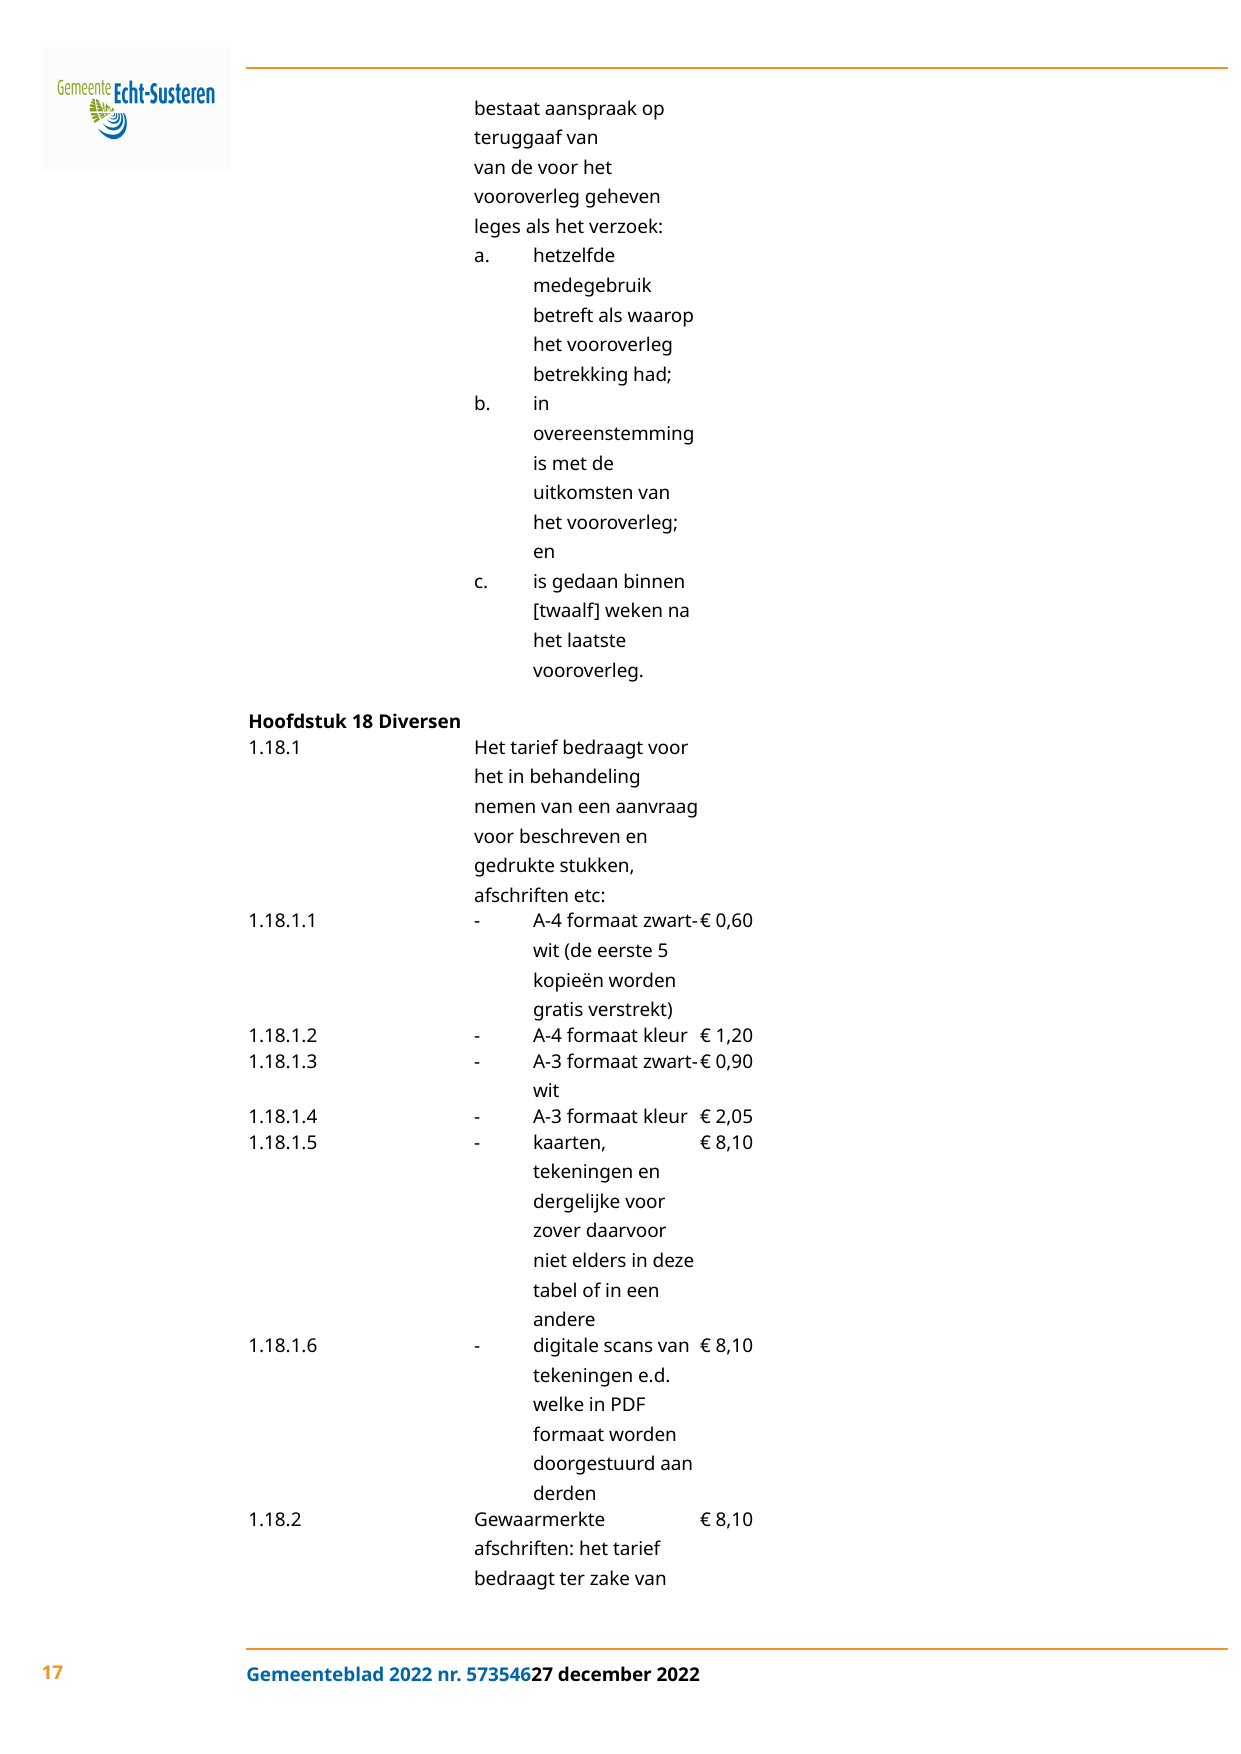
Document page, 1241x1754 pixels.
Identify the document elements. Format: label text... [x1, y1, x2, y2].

table_cell [248, 95, 474, 683]
table_cell [926, 1022, 1152, 1048]
table_cell 1.18.1.4 [248, 1103, 474, 1129]
table_cell [248, 683, 474, 708]
table_cell [926, 95, 1152, 683]
table_cell € 1,20 [700, 1022, 926, 1048]
table_cell € 8,10 [700, 1506, 926, 1591]
table_cell 1.18.1.5 [248, 1129, 474, 1332]
table_cell digitale scans van tekeningen e.d. welke in PDF formaat worden doorgestuurd aan derden [474, 1332, 700, 1506]
table_cell [926, 1332, 1152, 1506]
table_cell 1.18.1.2 [248, 1022, 474, 1048]
table_cell [700, 95, 926, 683]
picture [41, 47, 231, 172]
table_cell [926, 708, 1152, 734]
table_cell Gewaarmerkte afschriften: het tarief bedraagt ter zake van [474, 1506, 700, 1591]
table_cell [700, 708, 926, 734]
table_cell [926, 683, 1152, 708]
table_cell [700, 734, 926, 908]
table_cell [926, 734, 1152, 908]
table_cell A-4 formaat zwart-wit (de eerste 5 kopieën worden gratis verstrekt) [474, 908, 700, 1022]
table_cell [700, 683, 926, 708]
table_cell 1.18.1.3 [248, 1048, 474, 1103]
table_cell [926, 1129, 1152, 1332]
table_cell 1.18.2 [248, 1506, 474, 1591]
table_cell A-4 formaat kleur [474, 1022, 700, 1048]
table_cell bestaat aanspraak op teruggaaf van van de voor het vooroverleg geheven leges als het verzoek: hetzelfde medegebruik betreft als waarop het vooroverleg betrekking had; in overeenstemming is met de uitkomsten van het vooroverleg; en is gedaan binnen [twaalf] weken na het laatste vooroverleg. [474, 95, 700, 683]
table_cell A-3 formaat kleur [474, 1103, 700, 1129]
table_cell [926, 1506, 1152, 1591]
table_cell € 0,60 [700, 908, 926, 1022]
table_cell 1.18.1.1 [248, 908, 474, 1022]
table_cell [926, 1103, 1152, 1129]
table_cell [926, 908, 1152, 1022]
table_cell 1.18.1 [248, 734, 474, 908]
table_cell [474, 683, 700, 708]
table_cell € 2,05 [700, 1103, 926, 1129]
table_cell € 8,10 [700, 1332, 926, 1506]
table_cell Het tarief bedraagt voor het in behandeling nemen van een aanvraag voor beschreven en gedrukte stukken, afschriften etc: [474, 734, 700, 908]
table_cell 1.18.1.6 [248, 1332, 474, 1506]
table_cell kaarten, tekeningen en dergelijke voor zover daarvoor niet elders in deze tabel of in een andere [474, 1129, 700, 1332]
table_cell [926, 1048, 1152, 1103]
table_cell € 0,90 [700, 1048, 926, 1103]
table_cell € 8,10 [700, 1129, 926, 1332]
table_cell Hoofdstuk 18 Diversen [248, 708, 700, 734]
table_cell A-3 formaat zwart-wit [474, 1048, 700, 1103]
